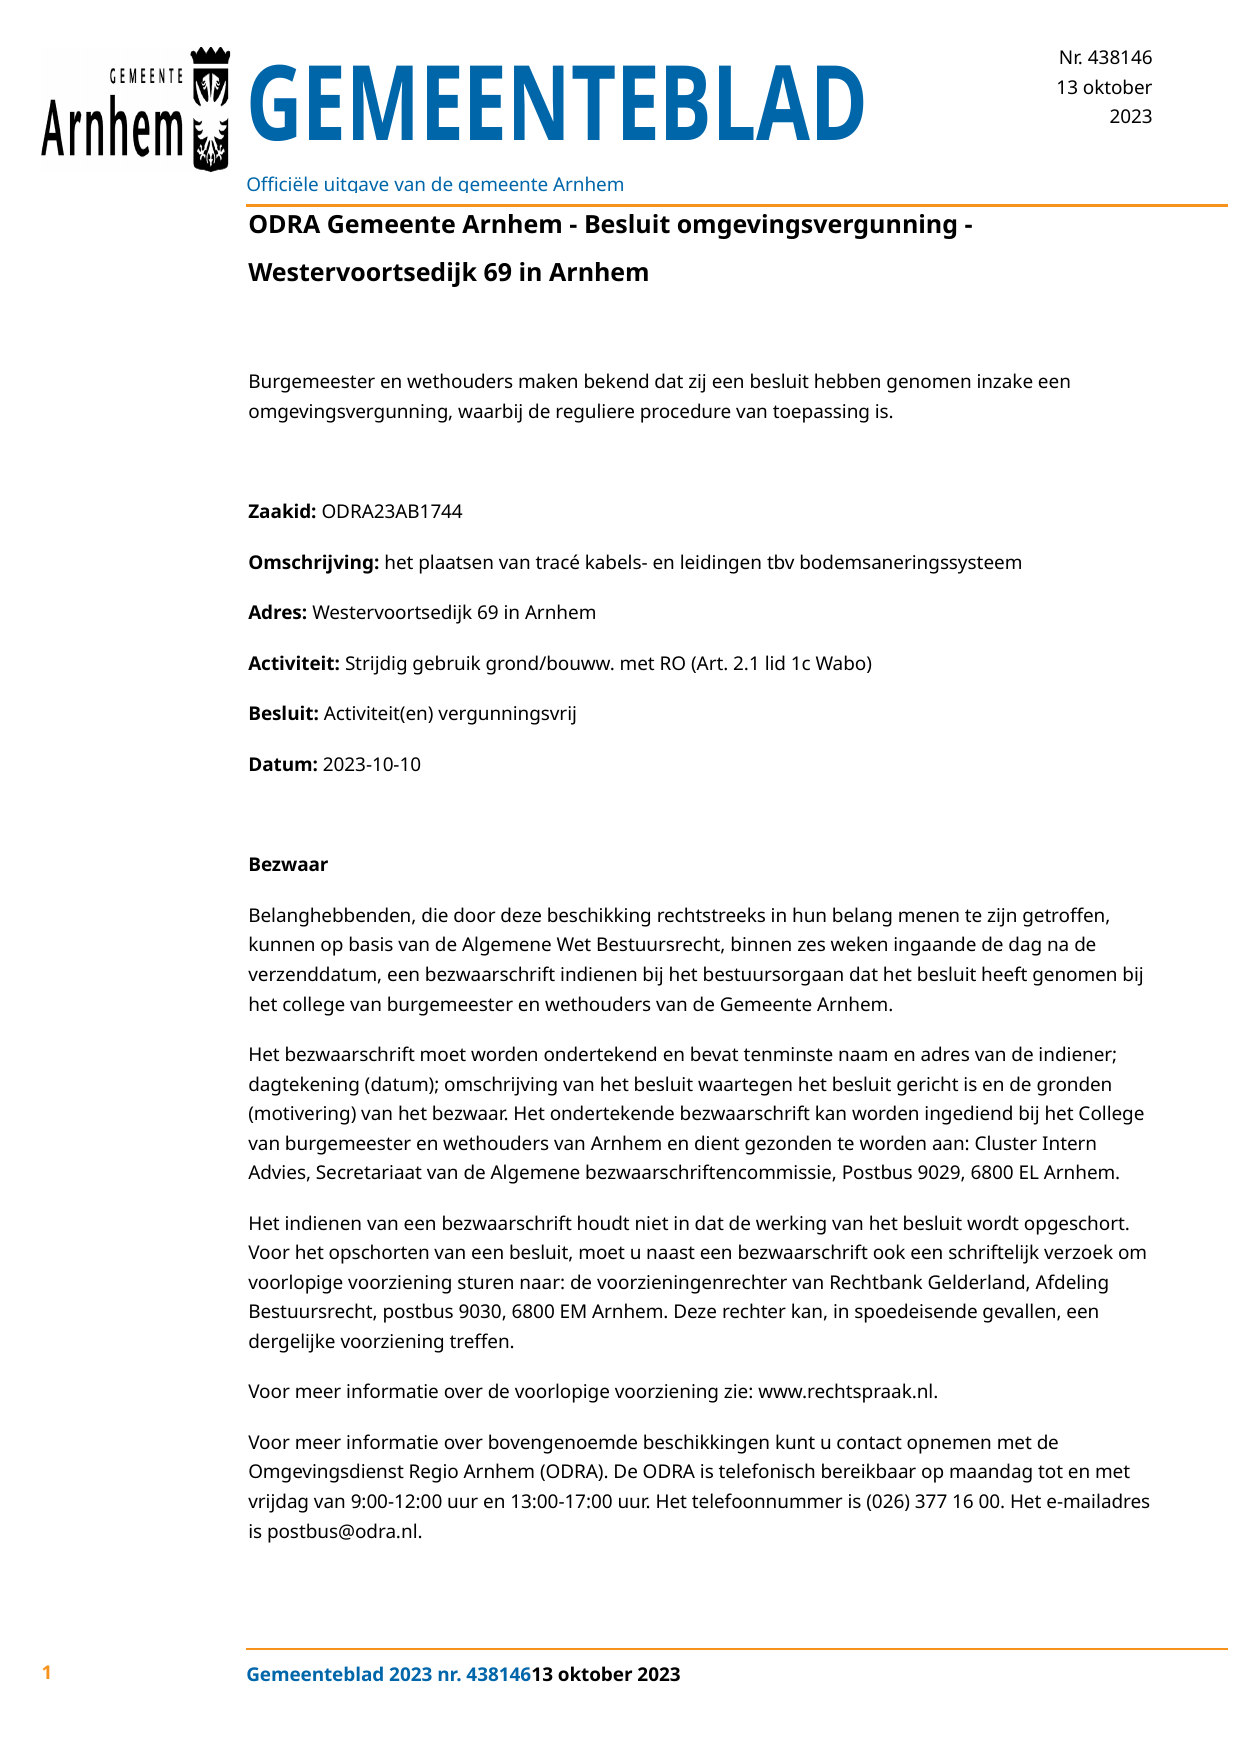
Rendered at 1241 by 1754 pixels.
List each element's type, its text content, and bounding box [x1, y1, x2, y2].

text Zaakid: ODRA23AB1744 [248, 499, 1152, 524]
text Datum: 2023-10-10 [248, 751, 1152, 777]
text Besluit: Activiteit(en) vergunningsvrij [248, 700, 1152, 726]
picture [41, 47, 231, 172]
text ODRA Gemeente Arnhem - Besluit omgevingsvergunning - Westervoortsedijk 69 in Arnhem [248, 207, 1152, 288]
text Bezwaar [248, 852, 1152, 877]
text Voor meer informatie over bovengenoemde beschikkingen kunt u contact opnemen met de Omgevingsdienst Regio Arnhem (ODRA). De ODRA is telefonisch bereikbaar op maandag tot en met vrijdag van 9:00-12:00 uur en 13:00-17:00 uur. Het telefoonnummer is (026) 377 16 00. Het e-mailadres is postbus@odra.nl. [248, 1429, 1152, 1544]
text Voor meer informatie over de voorlopige voorziening zie: www.rechtspraak.nl. [248, 1379, 1152, 1404]
text Burgemeester en wethouders maken bekend dat zij een besluit hebben genomen inzake een omgevingsvergunning, waarbij de reguliere procedure van toepassing is. [248, 368, 1152, 424]
text Het indienen van een bezwaarschrift houdt niet in dat de werking van het besluit wordt opgeschort. Voor het opschorten van een besluit, moet u naast een bezwaarschrift ook een schriftelijk verzoek om voorlopige voorziening sturen naar: de voorzieningenrechter van Rechtbank Gelderland, Afdeling Bestuursrecht, postbus 9030, 6800 EM Arnhem. Deze rechter kan, in spoedeisende gevallen, een dergelijke voorziening treffen. [248, 1210, 1152, 1354]
text Het bezwaarschrift moet worden ondertekend en bevat tenminste naam en adres van de indiener; dagtekening (datum); omschrijving van het besluit waartegen het besluit gericht is en de gronden (motivering) van het bezwaar. Het ondertekende bezwaarschrift kan worden ingediend bij het College van burgemeester en wethouders van Arnhem en dient gezonden te worden aan: Cluster Intern Advies, Secretariaat van de Algemene bezwaarschriftencommissie, Postbus 9029, 6800 EL Arnhem. [248, 1041, 1152, 1185]
text Activiteit: Strijdig gebruik grond/bouww. met RO (Art. 2.1 lid 1c Wabo) [248, 650, 1152, 676]
text Adres: Westervoortsedijk 69 in Arnhem [248, 599, 1152, 625]
text Belanghebbenden, die door deze beschikking rechtstreeks in hun belang menen te zijn getroffen, kunnen op basis van de Algemene Wet Bestuursrecht, binnen zes weken ingaande de dag na de verzenddatum, een bezwaarschrift indienen bij het bestuursorgaan dat het besluit heeft genomen bij het college van burgemeester en wethouders van de Gemeente Arnhem. [248, 902, 1152, 1017]
text Omschrijving: het plaatsen van tracé kabels- en leidingen tbv bodemsaneringssysteem [248, 549, 1152, 575]
